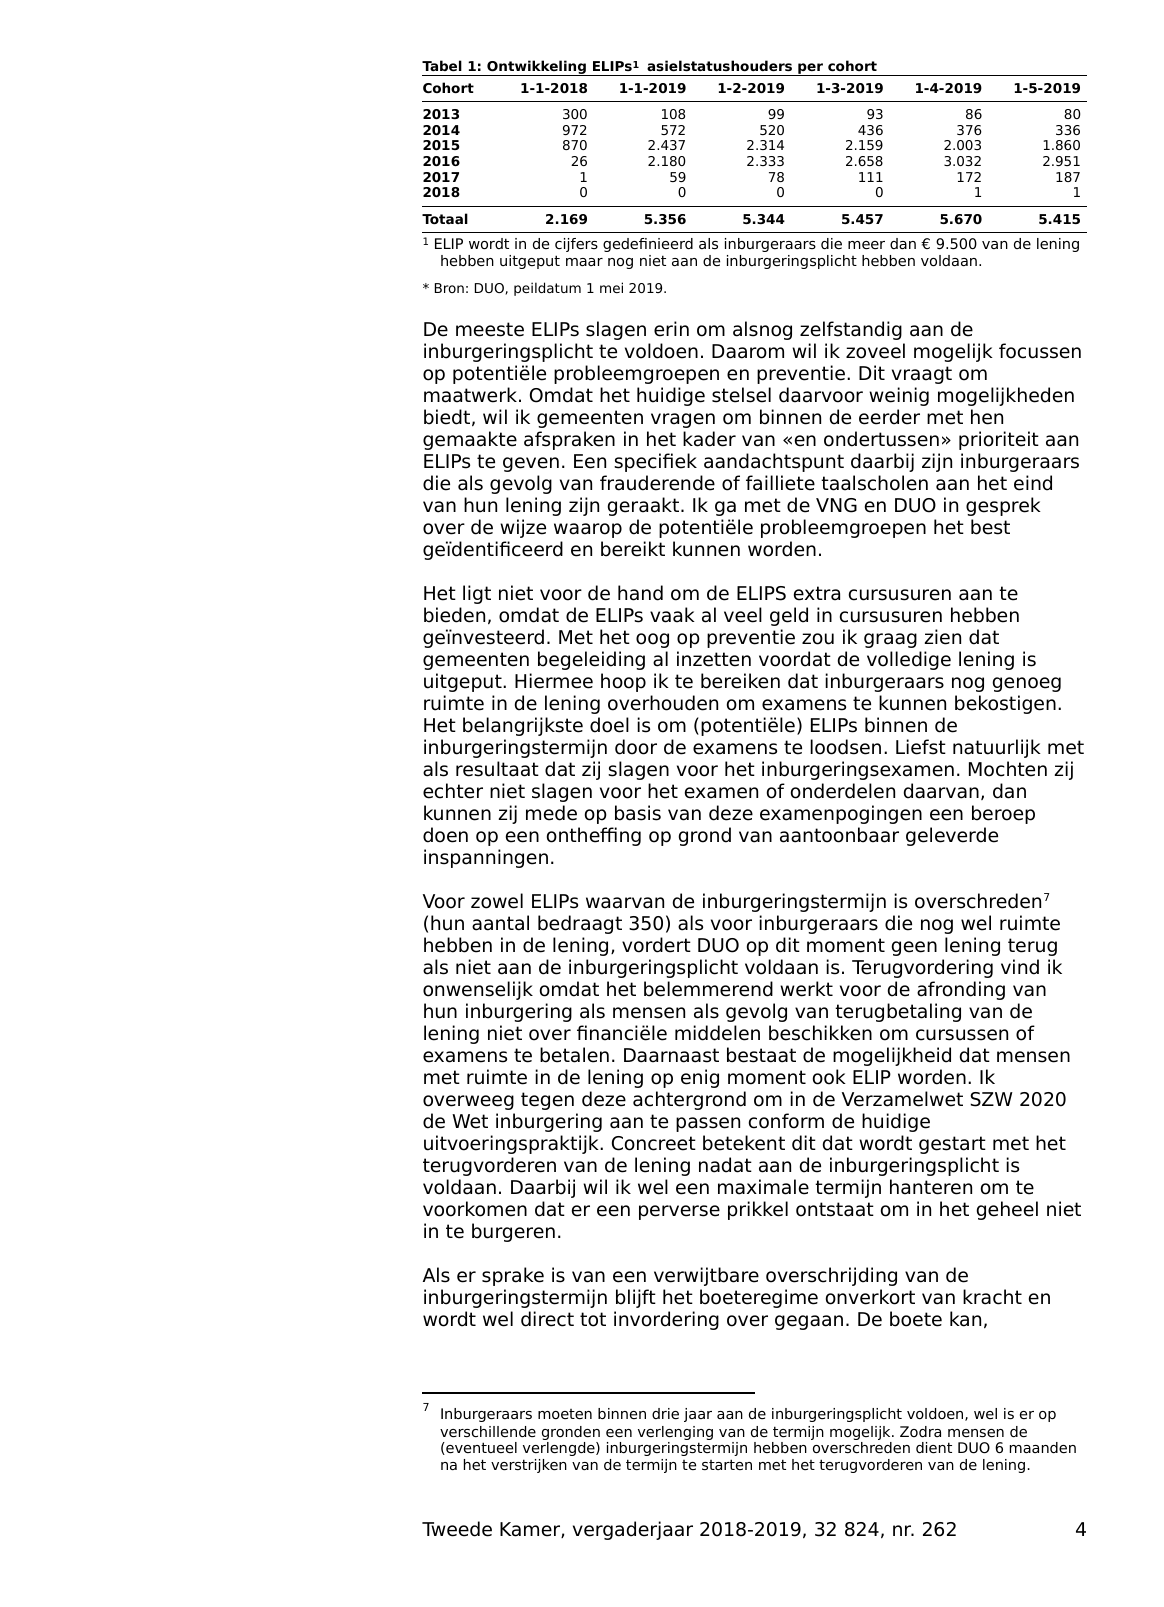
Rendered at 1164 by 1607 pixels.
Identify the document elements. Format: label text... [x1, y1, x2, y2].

table_cell 2018 [422, 185, 495, 206]
table_cell 336 [988, 123, 1087, 138]
table_cell 26 [495, 154, 593, 169]
table_cell 2.159 [791, 138, 889, 154]
table_cell 187 [988, 170, 1087, 185]
text De meeste ELIPs slagen erin om alsnog zelfstandig aan de inburgeringsplicht te voldoen. Daarom wil ik zoveel mogelijk focussen op potentiële probleemgroepen en preventie. Dit vraagt om maatwerk. Omdat het huidige stelsel daarvoor weinig mogelijkheden biedt, wil ik gemeenten vragen om binnen de eerder met hen gemaakte afspraken in het kader van «en ondertussen» prioriteit aan ELIPs te geven. Een specifiek aandachtspunt daarbij zijn inburgeraars die als gevolg van frauderende of failliete taalscholen aan het eind van hun lening zijn geraakt. Ik ga met de VNG en DUO in gesprek over de wijze waarop de potentiële probleemgroepen het best geïdentificeerd en bereikt kunnen worden. [422, 319, 1087, 561]
table_cell 1-5-2019 [988, 76, 1087, 101]
table_cell 86 [889, 102, 988, 122]
table_cell 2.003 [889, 138, 988, 154]
table_cell 1 [889, 185, 988, 206]
table_cell 2013 [422, 102, 495, 122]
table_cell 436 [791, 123, 889, 138]
table_cell 2.951 [988, 154, 1087, 169]
table_cell 172 [889, 170, 988, 185]
table_cell 572 [594, 123, 692, 138]
table_cell 5.457 [791, 207, 889, 232]
table_cell 0 [791, 185, 889, 206]
table_cell 78 [692, 170, 791, 185]
table_cell 1 [495, 170, 593, 185]
table_cell 1-1-2019 [594, 76, 692, 101]
table_cell 0 [692, 185, 791, 206]
table_cell 2.658 [791, 154, 889, 169]
table_cell 520 [692, 123, 791, 138]
table_cell 80 [988, 102, 1087, 122]
table_cell 2.437 [594, 138, 692, 154]
table_cell 1-2-2019 [692, 76, 791, 101]
table_cell 1-3-2019 [791, 76, 889, 101]
table_cell 2.169 [495, 207, 593, 232]
table_cell 0 [594, 185, 692, 206]
text Het ligt niet voor de hand om de ELIPS extra cursusuren aan te bieden, omdat de ELIPs vaak al veel geld in cursusuren hebben geïnvesteerd. Met het oog op preventie zou ik graag zien dat gemeenten begeleiding al inzetten voordat de volledige lening is uitgeput. Hiermee hoop ik te bereiken dat inburgeraars nog genoeg ruimte in de lening overhouden om examens te kunnen bekostigen. Het belangrijkste doel is om (potentiële) ELIPs binnen de inburgeringstermijn door de examens te loodsen. Liefst natuurlijk met als resultaat dat zij slagen voor het inburgeringsexamen. Mochten zij echter niet slagen voor het examen of onderdelen daarvan, dan kunnen zij mede op basis van deze examenpogingen een beroep doen op een ontheffing op grond van aantoonbaar geleverde inspanningen. [422, 583, 1087, 869]
table_cell 376 [889, 123, 988, 138]
table_cell 111 [791, 170, 889, 185]
table_cell 5.415 [988, 207, 1087, 232]
text Als er sprake is van een verwijtbare overschrijding van de inburgeringstermijn blijft het boeteregime onverkort van kracht en wordt wel direct tot invordering over gegaan. De boete kan, [422, 1265, 1087, 1331]
table_cell 93 [791, 102, 889, 122]
table_cell 1.860 [988, 138, 1087, 154]
table_cell 5.344 [692, 207, 791, 232]
table_cell 2016 [422, 154, 495, 169]
text Voor zowel ELIPs waarvan de inburgeringstermijn is overschreden (hun aantal bedraagt 350) als voor inburgeraars die nog wel ruimte hebben in de lening, vordert DUO op dit moment geen lening terug als niet aan de inburgeringsplicht voldaan is. Terugvordering vind ik onwenselijk omdat het belemmerend werkt voor de afronding van hun inburgering als mensen als gevolg van terugbetaling van de lening niet over financiële middelen beschikken om cursussen of examens te betalen. Daarnaast bestaat de mogelijkheid dat mensen met ruimte in de lening op enig moment ook ELIP worden. Ik overweeg tegen deze achtergrond om in de Verzamelwet SZW 2020 de Wet inburgering aan te passen conform de huidige uitvoeringspraktijk. Concreet betekent dit dat wordt gestart met het terugvorderen van de lening nadat aan de inburgeringsplicht is voldaan. Daarbij wil ik wel een maximale termijn hanteren om te voorkomen dat er een perverse prikkel ontstaat om in het geheel niet in te burgeren. [422, 891, 1087, 1243]
table_cell 5.356 [594, 207, 692, 232]
table_cell 3.032 [889, 154, 988, 169]
table_cell 59 [594, 170, 692, 185]
table_cell 2017 [422, 170, 495, 185]
table_header Tabel 1: Ontwikkeling ELIPs1 asielstatushouders per cohort [422, 59, 1087, 75]
table_cell 1-4-2019 [889, 76, 988, 101]
table_cell 1 ELIP wordt in de cijfers gedefinieerd als inburgeraars die meer dan € 9.500 van de lening hebben uitgeput maar nog niet aan de inburgeringsplicht hebben voldaan. * Bron: DUO, peildatum 1 mei 2019. [422, 233, 1087, 297]
table_cell 972 [495, 123, 593, 138]
table_cell 870 [495, 138, 593, 154]
table_cell Totaal [422, 207, 495, 232]
table_cell 2015 [422, 138, 495, 154]
table_cell 2014 [422, 123, 495, 138]
table_cell 1-1-2018 [495, 76, 593, 101]
table_cell 0 [495, 185, 593, 206]
table_cell 108 [594, 102, 692, 122]
table_cell 5.670 [889, 207, 988, 232]
table_cell 2.180 [594, 154, 692, 169]
table_cell 99 [692, 102, 791, 122]
table_cell 300 [495, 102, 593, 122]
table_cell 1 [988, 185, 1087, 206]
table_cell 2.333 [692, 154, 791, 169]
table_cell Cohort [422, 76, 495, 101]
text Inburgeraars moeten binnen drie jaar aan de inburgeringsplicht voldoen, wel is er op verschillende gronden een verlenging van de termijn mogelijk. Zodra mensen de (eventueel verlengde) inburgeringstermijn hebben overschreden dient DUO 6 maanden na het verstrijken van de termijn te starten met het terugvorderen van de lening. [422, 1402, 1087, 1474]
table_cell 2.314 [692, 138, 791, 154]
